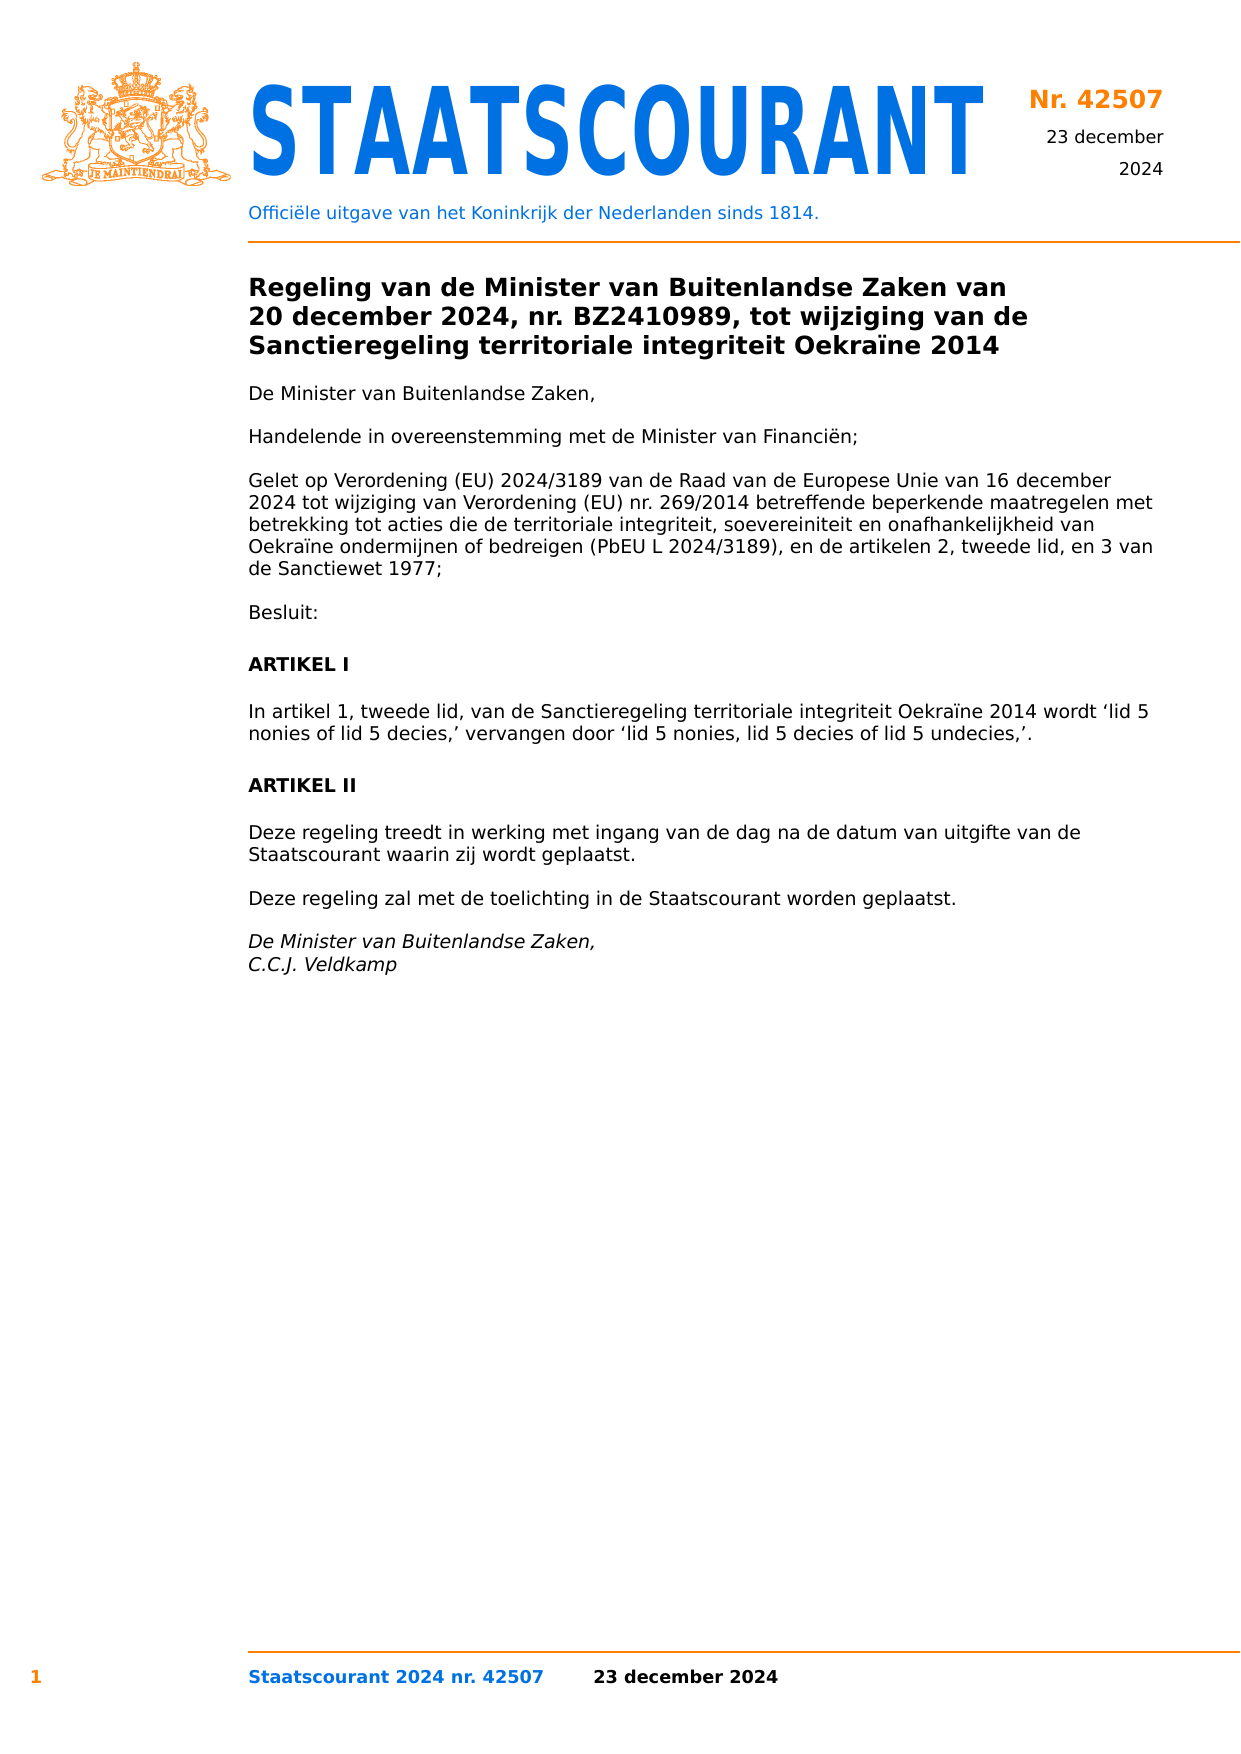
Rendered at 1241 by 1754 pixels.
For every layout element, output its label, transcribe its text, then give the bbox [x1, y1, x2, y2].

text Handelende in overeenstemming met de Minister van Financiën; [248, 426, 1163, 448]
table_cell 2024 [998, 153, 1240, 203]
subtitle Regeling van de Minister van Buitenlandse Zaken van 20 december 2024, nr. BZ2410989, tot wijziging van de Sanctieregeling territoriale integriteit Oekraïne 2014 [248, 273, 1163, 361]
subtitle ARTIKEL I [248, 654, 1163, 676]
table_cell Officiële uitgave van het Koninkrijk der Nederlanden sinds 1814. [248, 203, 1240, 241]
text Deze regeling treedt in werking met ingang van de dag na de datum van uitgifte van de Staatscourant waarin zij wordt geplaatst. [248, 822, 1163, 866]
text Gelet op Verordening (EU) 2024/3189 van de Raad van de Europese Unie van 16 december 2024 tot wijziging van Verordening (EU) nr. 269/2014 betreffende beperkende maatregelen met betrekking tot acties die de territoriale integriteit, soevereiniteit en onafhankelijkheid van Oekraïne ondermijnen of bedreigen (PbEU L 2024/3189), en de artikelen 2, tweede lid, en 3 van de Sanctiewet 1977; [248, 470, 1163, 580]
text Deze regeling zal met de toelichting in de Staatscourant worden geplaatst. [248, 888, 1163, 909]
table_header [25, 62, 248, 241]
text Besluit: [248, 602, 1163, 624]
picture [41, 62, 231, 186]
table_cell 23 december [998, 121, 1240, 153]
text De Minister van Buitenlandse Zaken, [248, 382, 1163, 404]
table_header Nr. 42507 [998, 62, 1240, 121]
subtitle ARTIKEL II [248, 775, 1163, 797]
text De Minister van Buitenlandse Zaken, C.C.J. Veldkamp [248, 931, 1163, 975]
table_header STAATSCOURANT [248, 62, 998, 203]
text In artikel 1, tweede lid, van de Sanctieregeling territoriale integriteit Oekraïne 2014 wordt ‘lid 5 nonies of lid 5 decies,’ vervangen door ‘lid 5 nonies, lid 5 decies of lid 5 undecies,’. [248, 701, 1163, 745]
